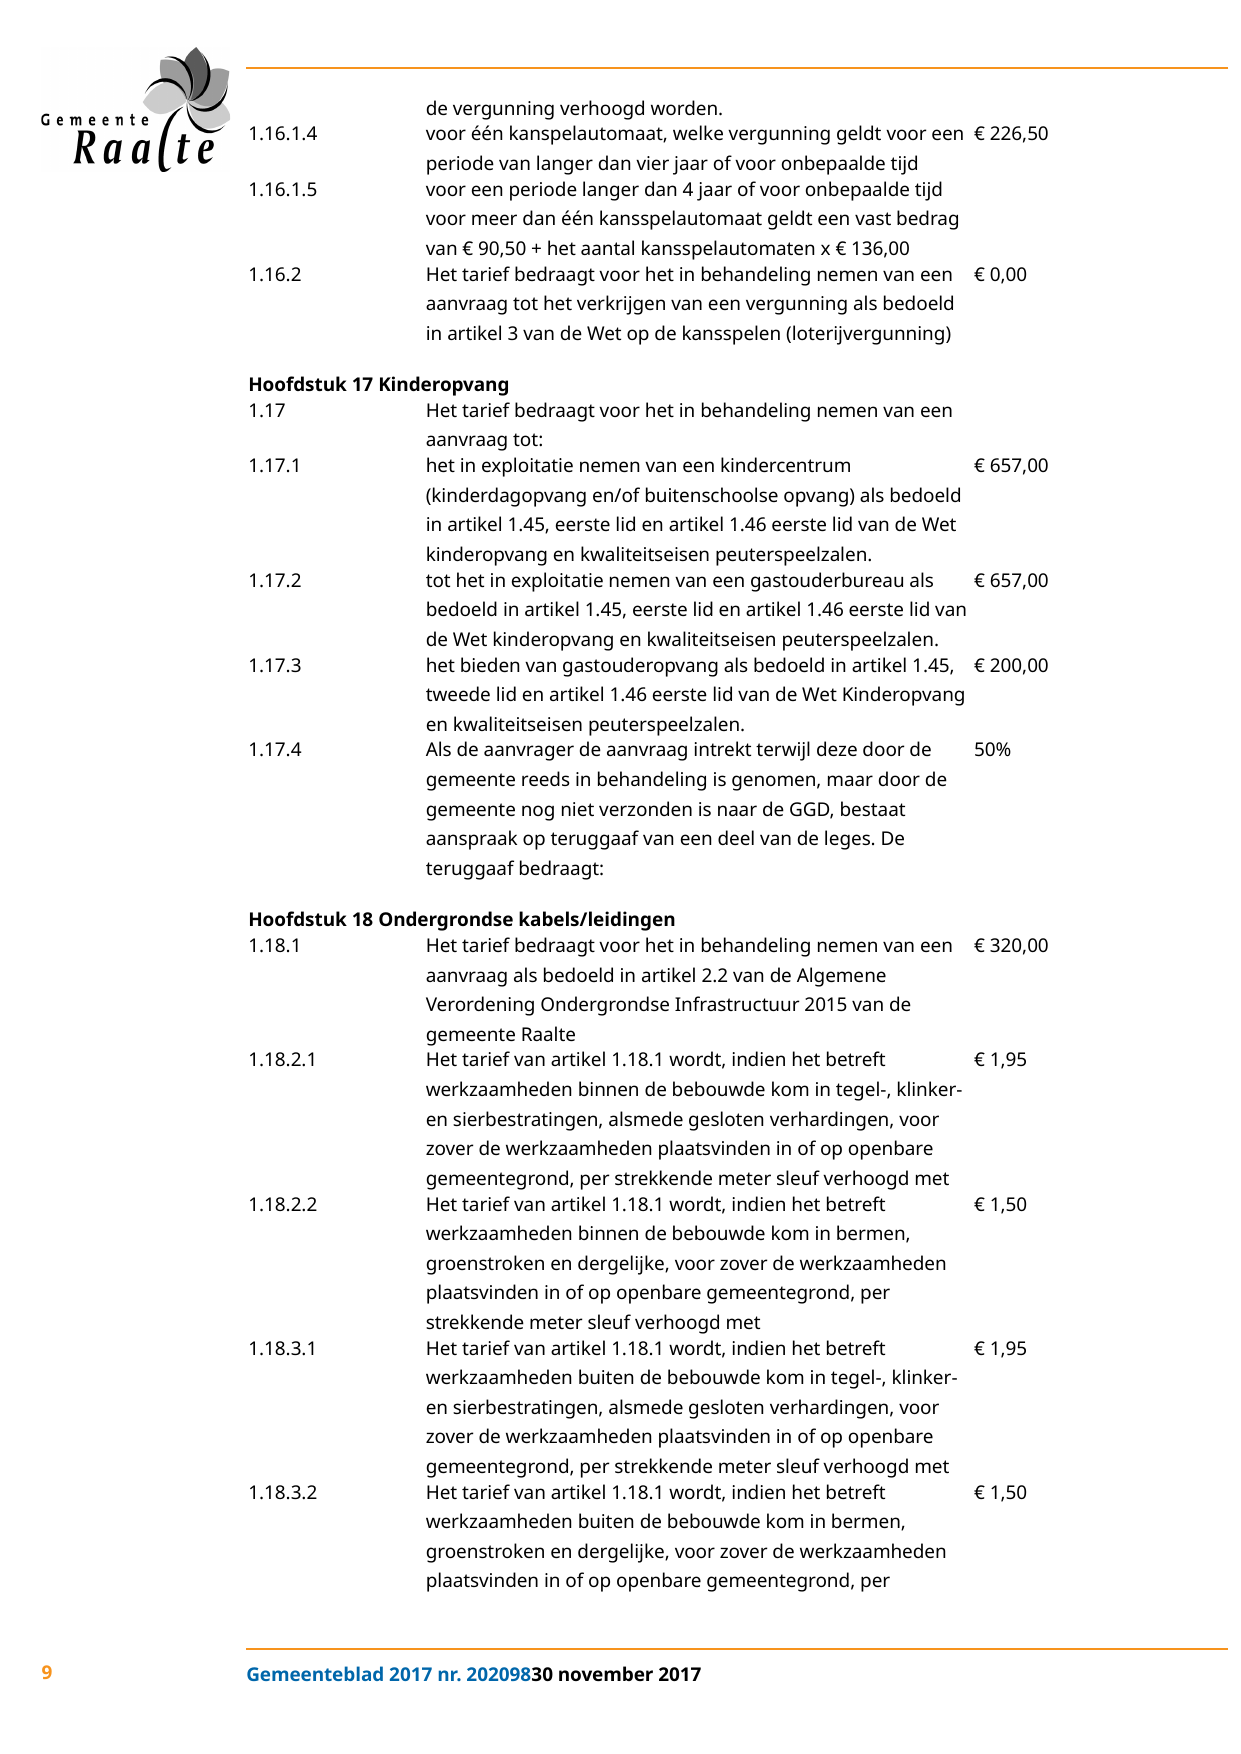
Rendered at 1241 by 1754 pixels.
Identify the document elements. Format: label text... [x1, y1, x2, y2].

table_cell € 1,95 [974, 1335, 1152, 1479]
table_cell € 320,00 [974, 932, 1152, 1047]
table_cell tot het in exploitatie nemen van een gastouderbureau als bedoeld in artikel 1.45, eerste lid en artikel 1.46 eerste lid van de Wet kinderopvang en kwaliteitseisen peuterspeelzalen. [426, 567, 974, 652]
table_cell Het tarief van artikel 1.18.1 wordt, indien het betreft werkzaamheden buiten de bebouwde kom in bermen, groenstroken en dergelijke, voor zover de werkzaamheden plaatsvinden in of op openbare gemeentegrond, per [426, 1479, 974, 1593]
table_cell 1.18.1 [248, 932, 426, 1047]
table_cell € 226,50 [974, 121, 1152, 176]
table_cell 1.18.3.1 [248, 1335, 426, 1479]
table_cell 1.18.3.2 [248, 1479, 426, 1593]
table_cell 1.18.2.2 [248, 1191, 426, 1335]
table_cell [974, 346, 1152, 371]
table_cell Het tarief bedraagt voor het in behandeling nemen van een aanvraag tot: [426, 397, 974, 452]
picture [41, 47, 231, 172]
table_cell Het tarief bedraagt voor het in behandeling nemen van een aanvraag tot het verkrijgen van een vergunning als bedoeld in artikel 3 van de Wet op de kansspelen (loterijvergunning) [426, 261, 974, 346]
table_cell [426, 881, 974, 906]
table_cell € 1,50 [974, 1479, 1152, 1593]
table_cell voor een periode langer dan 4 jaar of voor onbepaalde tijd voor meer dan één kansspelautomaat geldt een vast bedrag van € 90,50 + het aantal kansspelautomaten x € 136,00 [426, 176, 974, 261]
table_cell 1.17.1 [248, 453, 426, 567]
table_cell [974, 176, 1152, 261]
table_cell [974, 881, 1152, 906]
table_cell 1.17 [248, 397, 426, 452]
table_cell 50% [974, 737, 1152, 881]
table_cell [426, 346, 974, 371]
table_cell Hoofdstuk 18 Ondergrondse kabels/leidingen [248, 906, 974, 932]
table_cell € 0,00 [974, 261, 1152, 346]
table_cell 1.18.2.1 [248, 1047, 426, 1191]
table_cell [248, 346, 426, 371]
table_cell het bieden van gastouderopvang als bedoeld in artikel 1.45, tweede lid en artikel 1.46 eerste lid van de Wet Kinderopvang en kwaliteitseisen peuterspeelzalen. [426, 652, 974, 737]
table_cell € 1,50 [974, 1191, 1152, 1335]
table_cell Het tarief bedraagt voor het in behandeling nemen van een aanvraag als bedoeld in artikel 2.2 van de Algemene Verordening Ondergrondse Infrastructuur 2015 van de gemeente Raalte [426, 932, 974, 1047]
table_cell [974, 906, 1152, 932]
table_cell het in exploitatie nemen van een kindercentrum (kinderdagopvang en/of buitenschoolse opvang) als bedoeld in artikel 1.45, eerste lid en artikel 1.46 eerste lid van de Wet kinderopvang en kwaliteitseisen peuterspeelzalen. [426, 453, 974, 567]
table_cell Het tarief van artikel 1.18.1 wordt, indien het betreft werkzaamheden binnen de bebouwde kom in bermen, groenstroken en dergelijke, voor zover de werkzaamheden plaatsvinden in of op openbare gemeentegrond, per strekkende meter sleuf verhoogd met [426, 1191, 974, 1335]
table_cell 1.17.4 [248, 737, 426, 881]
table_cell [248, 881, 426, 906]
table_cell Het tarief van artikel 1.18.1 wordt, indien het betreft werkzaamheden binnen de bebouwde kom in tegel-, klinker- en sierbestratingen, alsmede gesloten verhardingen, voor zover de werkzaamheden plaatsvinden in of op openbare gemeentegrond, per strekkende meter sleuf verhoogd met [426, 1047, 974, 1191]
table_cell € 200,00 [974, 652, 1152, 737]
table_cell Als de aanvrager de aanvraag intrekt terwijl deze door de gemeente reeds in behandeling is genomen, maar door de gemeente nog niet verzonden is naar de GGD, bestaat aanspraak op teruggaaf van een deel van de leges. De teruggaaf bedraagt: [426, 737, 974, 881]
table_cell 1.16.2 [248, 261, 426, 346]
table_cell € 657,00 [974, 567, 1152, 652]
table_cell € 1,95 [974, 1047, 1152, 1191]
table_cell [248, 95, 426, 121]
table_cell [974, 371, 1152, 397]
table_cell 1.16.1.4 [248, 121, 426, 176]
table_cell 1.17.2 [248, 567, 426, 652]
table_cell Hoofdstuk 17 Kinderopvang [248, 371, 974, 397]
table_cell € 657,00 [974, 453, 1152, 567]
table_cell [974, 95, 1152, 121]
table_cell 1.17.3 [248, 652, 426, 737]
table_cell voor één kanspelautomaat, welke vergunning geldt voor een periode van langer dan vier jaar of voor onbepaalde tijd [426, 121, 974, 176]
table_cell [974, 397, 1152, 452]
table_cell Het tarief van artikel 1.18.1 wordt, indien het betreft werkzaamheden buiten de bebouwde kom in tegel-, klinker- en sierbestratingen, alsmede gesloten verhardingen, voor zover de werkzaamheden plaatsvinden in of op openbare gemeentegrond, per strekkende meter sleuf verhoogd met [426, 1335, 974, 1479]
table_cell 1.16.1.5 [248, 176, 426, 261]
table_cell de vergunning verhoogd worden. [426, 95, 974, 121]
